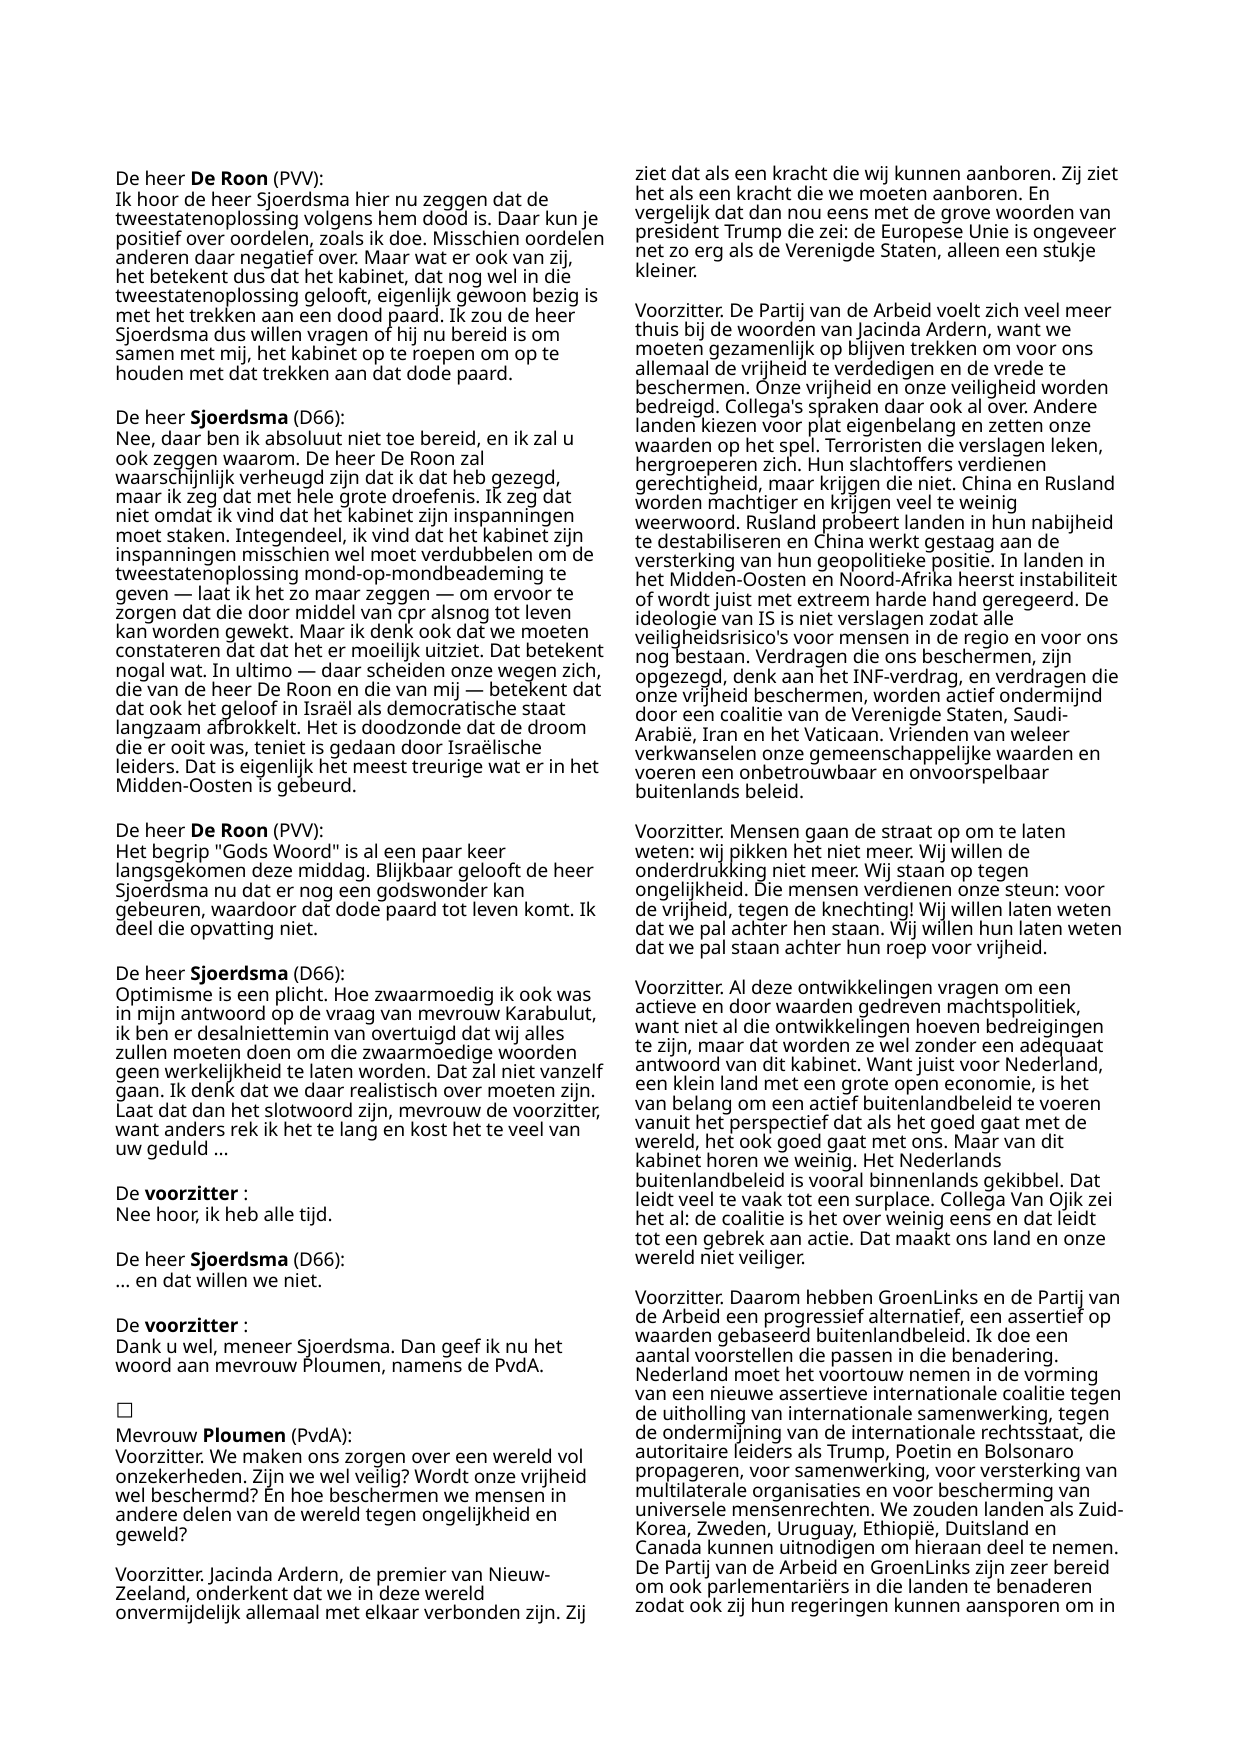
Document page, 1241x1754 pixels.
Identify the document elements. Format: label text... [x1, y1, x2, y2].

text Ik hoor de heer Sjoerdsma hier nu zeggen dat de tweestatenoplossing volgens hem dood is. Daar kun je positief over oordelen, zoals ik doe. Misschien oordelen anderen daar negatief over. Maar wat er ook van zij, het betekent dus dat het kabinet, dat nog wel in die tweestatenoplossing gelooft, eigenlijk gewoon bezig is met het trekken aan een dood paard. Ik zou de heer Sjoerdsma dus willen vragen of hij nu bereid is om samen met mij, het kabinet op te roepen om op te houden met dat trekken aan dat dode paard. [115, 191, 605, 384]
text Voorzitter. Mensen gaan de straat op om te laten weten: wij pikken het niet meer. Wij willen de onderdrukking niet meer. Wij staan op tegen ongelijkheid. Die mensen verdienen onze steun: voor de vrijheid, tegen de knechting! Wij willen laten weten dat we pal achter hen staan. Wij willen hun laten weten dat we pal staan achter hun roep voor vrijheid. [635, 823, 1125, 958]
text De voorzitter : [115, 1312, 605, 1338]
text Nee, daar ben ik absoluut niet toe bereid, en ik zal u ook zeggen waarom. De heer De Roon zal waarschijnlijk verheugd zijn dat ik dat heb gezegd, maar ik zeg dat met hele grote droefenis. Ik zeg dat niet omdat ik vind dat het kabinet zijn inspanningen moet staken. Integendeel, ik vind dat het kabinet zijn inspanningen misschien wel moet verdubbelen om de tweestatenoplossing mond-op-mondbeademing te geven — laat ik het zo maar zeggen — om ervoor te zorgen dat die door middel van cpr alsnog tot leven kan worden gewekt. Maar ik denk ook dat we moeten constateren dat dat het er moeilijk uitziet. Dat betekent nogal wat. In ultimo — daar scheiden onze wegen zich, die van de heer De Roon en die van mij — betekent dat dat ook het geloof in Israël als democratische staat langzaam afbrokkelt. Het is doodzonde dat de droom die er ooit was, teniet is gedaan door Israëlische leiders. Dat is eigenlijk het meest treurige wat er in het Midden-Oosten is gebeurd. [115, 430, 605, 796]
text Voorzitter. Daarom hebben GroenLinks en de Partij van de Arbeid een progressief alternatief, een assertief op waarden gebaseerd buitenlandbeleid. Ik doe een aantal voorstellen die passen in die benadering. Nederland moet het voortouw nemen in de vorming van een nieuwe assertieve internationale coalitie tegen de uitholling van internationale samenwerking, tegen de ondermijning van de internationale rechtsstaat, die autoritaire leiders als Trump, Poetin en Bolsonaro propageren, voor samenwerking, voor versterking van multilaterale organisaties en voor bescherming van universele mensenrechten. We zouden landen als Zuid-Korea, Zweden, Uruguay, Ethiopië, Duitsland en Canada kunnen uitnodigen om hieraan deel te nemen. De Partij van de Arbeid en GroenLinks zijn zeer bereid om ook parlementariërs in die landen te benaderen zodat ook zij hun regeringen kunnen aansporen om in [635, 1289, 1125, 1616]
text Voorzitter. Jacinda Ardern, de premier van Nieuw-Zeeland, onderkent dat we in deze wereld onvermijdelijk allemaal met elkaar verbonden zijn. Zij [115, 1566, 605, 1623]
text ⬜ [115, 1397, 605, 1423]
text Nee hoor, ik heb alle tijd. [115, 1206, 605, 1225]
text ... en dat willen we niet. [115, 1272, 605, 1291]
text De heer Sjoerdsma (D66): [115, 404, 605, 430]
text Optimisme is een plicht. Hoe zwaarmoedig ik ook was in mijn antwoord op de vraag van mevrouw Karabulut, ik ben er desalniettemin van overtuigd dat wij alles zullen moeten doen om die zwaarmoedige woorden geen werkelijkheid te laten worden. Dat zal niet vanzelf gaan. Ik denk dat we daar realistisch over moeten zijn. Laat dat dan het slotwoord zijn, mevrouw de voorzitter, want anders rek ik het te lang en kost het te veel van uw geduld ... [115, 986, 605, 1159]
text Dank u wel, meneer Sjoerdsma. Dan geef ik nu het woord aan mevrouw Ploumen, namens de PvdA. [115, 1338, 605, 1376]
text Mevrouw Ploumen (PvdA): [115, 1423, 605, 1448]
text De heer De Roon (PVV): [115, 817, 605, 843]
text ziet dat als een kracht die wij kunnen aanboren. Zij ziet het als een kracht die we moeten aanboren. En vergelijk dat dan nou eens met de grove woorden van president Trump die zei: de Europese Unie is ongeveer net zo erg als de Verenigde Staten, alleen een stukje kleiner. [635, 165, 1125, 281]
text De heer De Roon (PVV): [115, 165, 605, 191]
text Voorzitter. Al deze ontwikkelingen vragen om een actieve en door waarden gedreven machtspolitiek, want niet al die ontwikkelingen hoeven bedreigingen te zijn, maar dat worden ze wel zonder een adequaat antwoord van dit kabinet. Want juist voor Nederland, een klein land met een grote open economie, is het van belang om een actief buitenlandbeleid te voeren vanuit het perspectief dat als het goed gaat met de wereld, het ook goed gaat met ons. Maar van dit kabinet horen we weinig. Het Nederlands buitenlandbeleid is vooral binnenlands gekibbel. Dat leidt veel te vaak tot een surplace. Collega Van Ojik zei het al: de coalitie is het over weinig eens en dat leidt tot een gebrek aan actie. Dat maakt ons land en onze wereld niet veiliger. [635, 979, 1125, 1268]
text Voorzitter. We maken ons zorgen over een wereld vol onzekerheden. Zijn we wel veilig? Wordt onze vrijheid wel beschermd? En hoe beschermen we mensen in andere delen van de wereld tegen ongelijkheid en geweld? [115, 1448, 605, 1545]
text De heer Sjoerdsma (D66): [115, 960, 605, 986]
text De voorzitter : [115, 1180, 605, 1206]
text De heer Sjoerdsma (D66): [115, 1246, 605, 1272]
text Voorzitter. De Partij van de Arbeid voelt zich veel meer thuis bij de woorden van Jacinda Ardern, want we moeten gezamenlijk op blijven trekken om voor ons allemaal de vrijheid te verdedigen en de vrede te beschermen. Onze vrijheid en onze veiligheid worden bedreigd. Collega's spraken daar ook al over. Andere landen kiezen voor plat eigenbelang en zetten onze waarden op het spel. Terroristen die verslagen leken, hergroeperen zich. Hun slachtoffers verdienen gerechtigheid, maar krijgen die niet. China en Rusland worden machtiger en krijgen veel te weinig weerwoord. Rusland probeert landen in hun nabijheid te destabiliseren en China werkt gestaag aan de versterking van hun geopolitieke positie. In landen in het Midden-Oosten en Noord-Afrika heerst instabiliteit of wordt juist met extreem harde hand geregeerd. De ideologie van IS is niet verslagen zodat alle veiligheidsrisico's voor mensen in de regio en voor ons nog bestaan. Verdragen die ons beschermen, zijn opgezegd, denk aan het INF-verdrag, en verdragen die onze vrijheid beschermen, worden actief ondermijnd door een coalitie van de Verenigde Staten, Saudi-Arabië, Iran en het Vaticaan. Vrienden van weleer verkwanselen onze gemeenschappelijke waarden en voeren een onbetrouwbaar en onvoorspelbaar buitenlands beleid. [635, 302, 1125, 803]
text Het begrip "Gods Woord" is al een paar keer langsgekomen deze middag. Blijkbaar gelooft de heer Sjoerdsma nu dat er nog een godswonder kan gebeuren, waardoor dat dode paard tot leven komt. Ik deel die opvatting niet. [115, 843, 605, 939]
